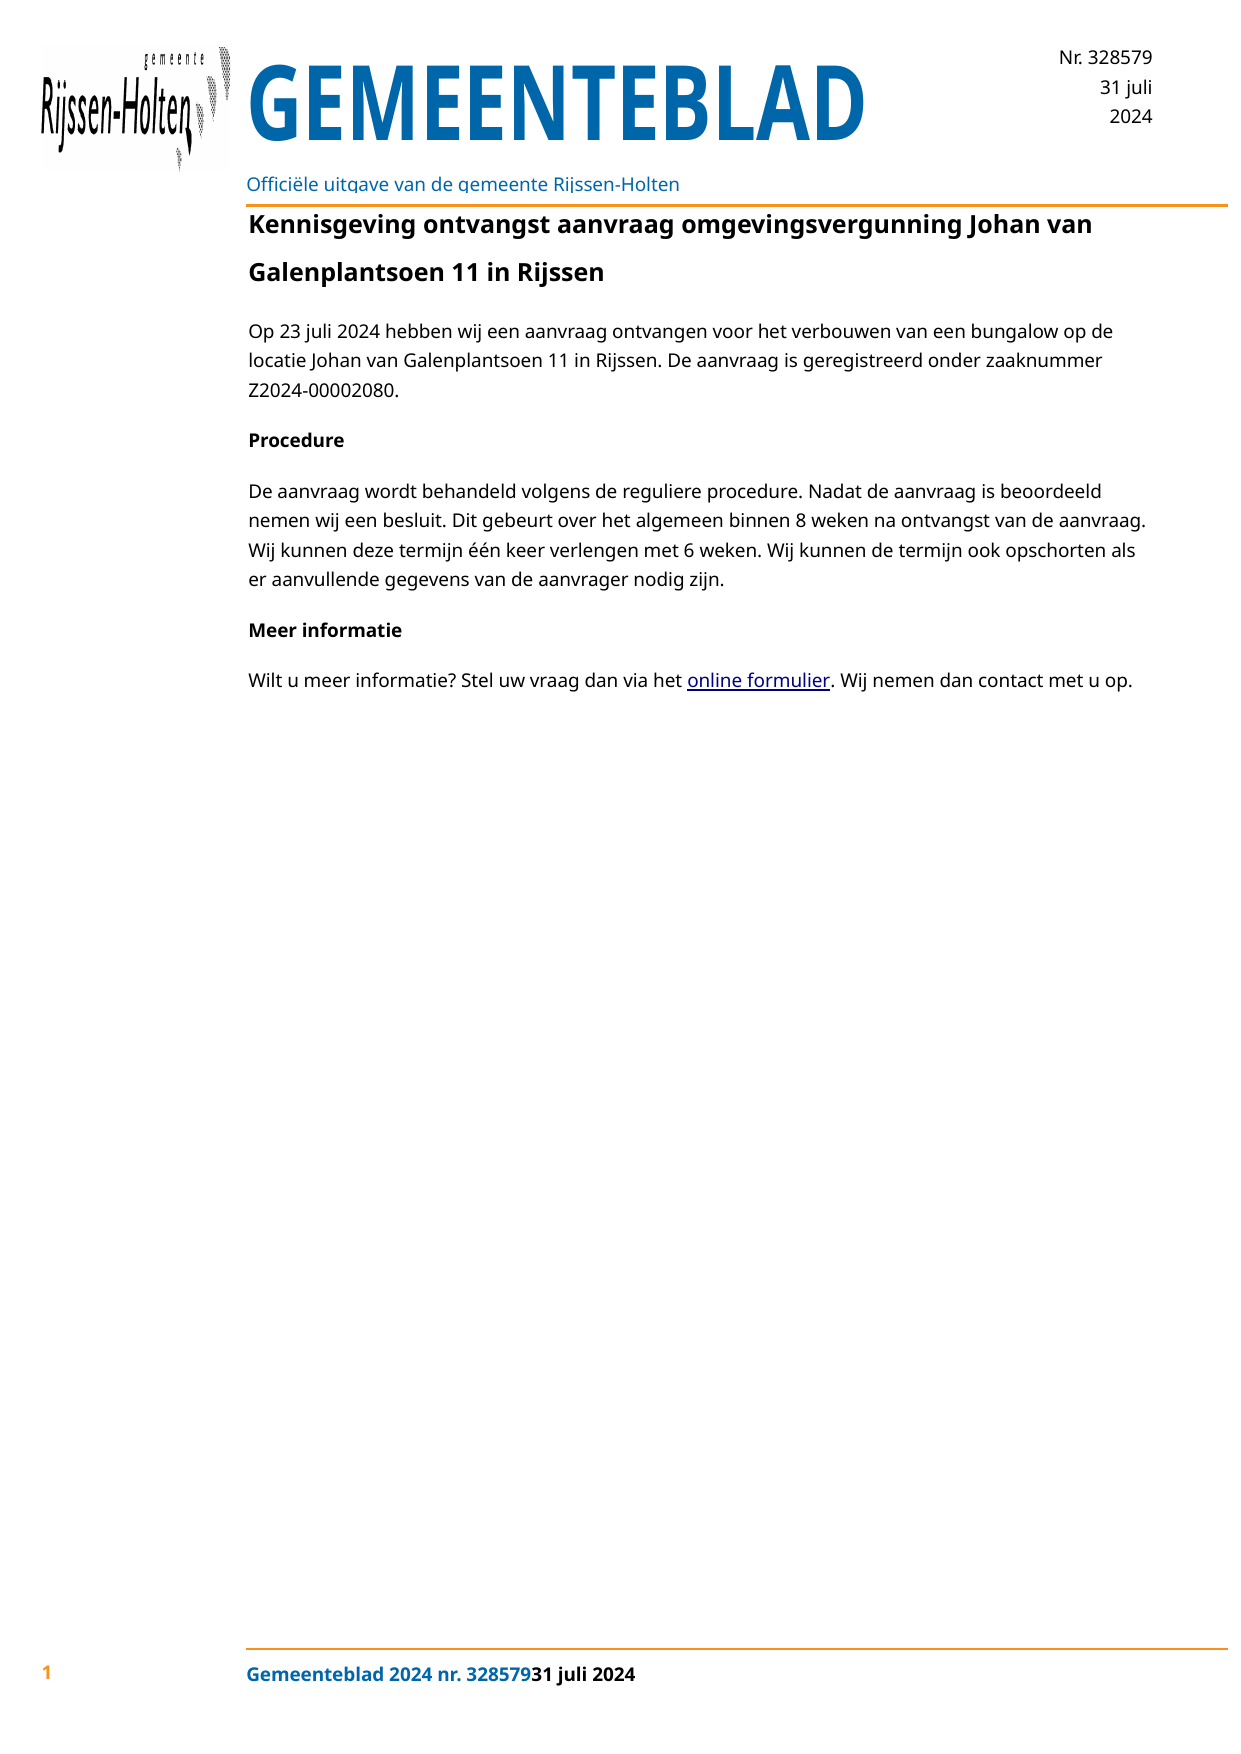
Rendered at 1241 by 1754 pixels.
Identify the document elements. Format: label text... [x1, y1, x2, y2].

text Kennisgeving ontvangst aanvraag omgevingsvergunning Johan van Galenplantsoen 11 in Rijssen [248, 207, 1152, 288]
picture [41, 47, 231, 172]
text Wilt u meer informatie? Stel uw vraag dan via het online formulier. Wij nemen dan contact met u op. [248, 667, 1152, 693]
text Op 23 juli 2024 hebben wij een aanvraag ontvangen voor het verbouwen van een bungalow op de locatie Johan van Galenplantsoen 11 in Rijssen. De aanvraag is geregistreerd onder zaaknummer Z2024-00002080. [248, 318, 1152, 403]
text De aanvraag wordt behandeld volgens de reguliere procedure. Nadat de aanvraag is beoordeeld nemen wij een besluit. Dit gebeurt over het algemeen binnen 8 weken na ontvangst van de aanvraag. Wij kunnen deze termijn één keer verlengen met 6 weken. Wij kunnen de termijn ook opschorten als er aanvullende gegevens van de aanvrager nodig zijn. [248, 478, 1152, 592]
text Procedure [248, 427, 1152, 453]
text Meer informatie [248, 617, 1152, 643]
